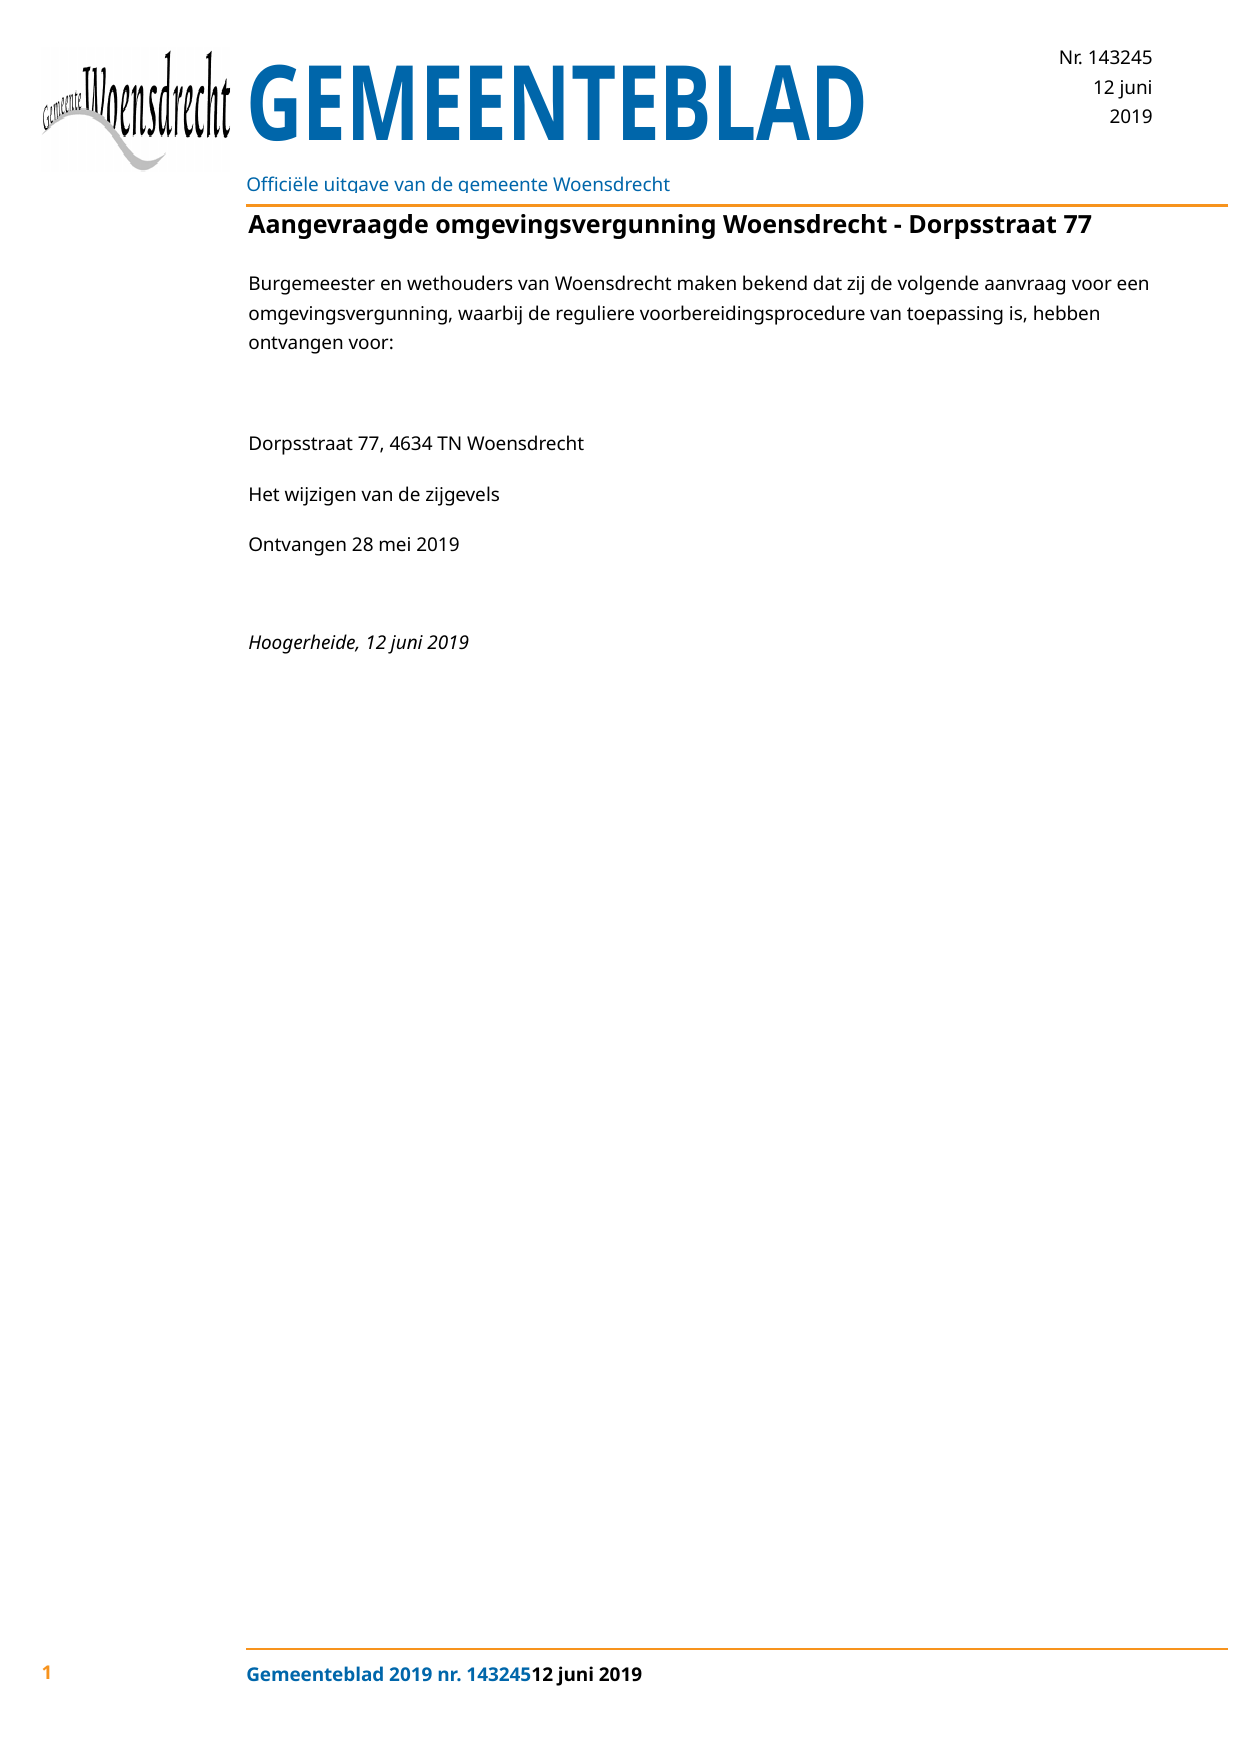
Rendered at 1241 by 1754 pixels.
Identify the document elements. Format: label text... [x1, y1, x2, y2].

text Het wijzigen van de zijgevels [248, 481, 1152, 506]
text Burgemeester en wethouders van Woensdrecht maken bekend dat zij de volgende aanvraag voor een omgevingsvergunning, waarbij de reguliere voorbereidingsprocedure van toepassing is, hebben ontvangen voor: [248, 270, 1152, 355]
picture [41, 47, 231, 172]
text Aangevraagde omgevingsvergunning Woensdrecht - Dorpsstraat 77 [248, 207, 1152, 241]
text Ontvangen 28 mei 2019 [248, 531, 1152, 557]
text Dorpsstraat 77, 4634 TN Woensdrecht [248, 430, 1152, 456]
text Hoogerheide, 12 juni 2019 [248, 629, 1152, 655]
